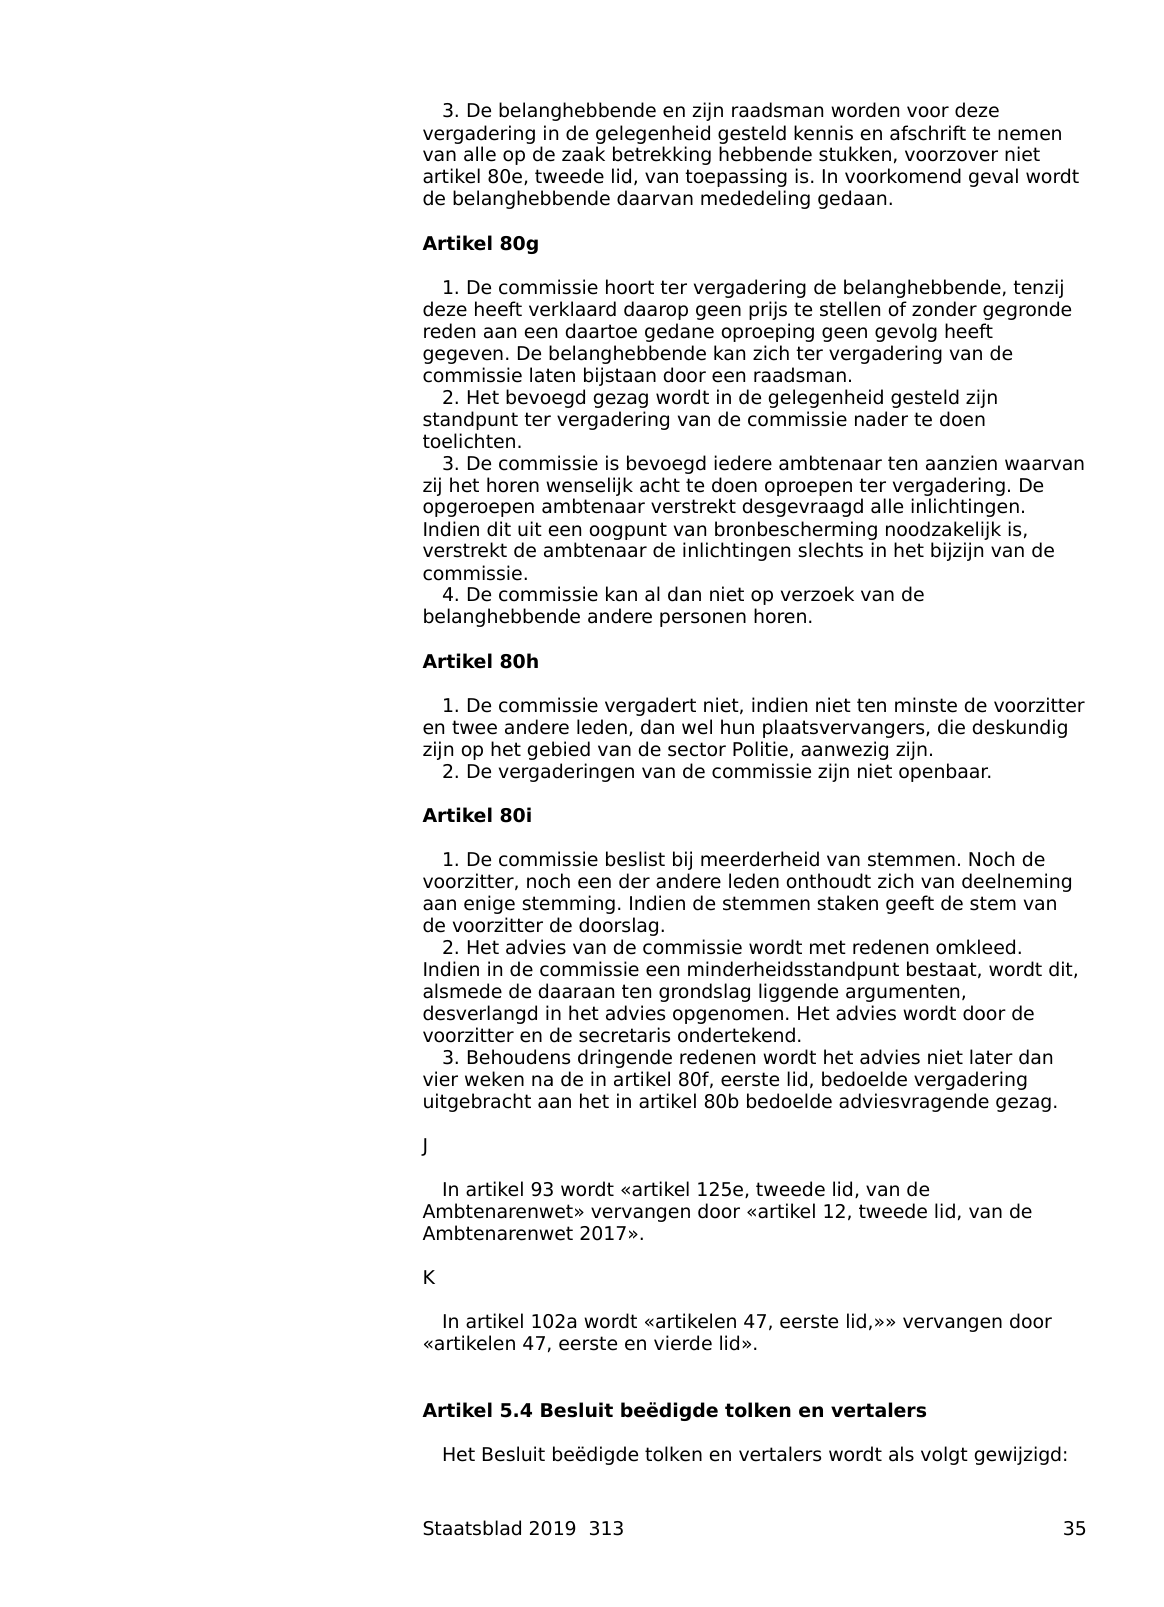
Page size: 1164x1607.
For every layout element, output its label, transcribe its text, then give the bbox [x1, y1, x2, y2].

subtitle Artikel 5.4 Besluit beëdigde tolken en vertalers [422, 1400, 1087, 1422]
text 3. De belanghebbende en zijn raadsman worden voor deze vergadering in de gelegenheid gesteld kennis en afschrift te nemen van alle op de zaak betrekking hebbende stukken, voorzover niet artikel 80e, tweede lid, van toepassing is. In voorkomend geval wordt de belanghebbende daarvan mededeling gedaan. [422, 100, 1087, 210]
text In artikel 102a wordt «artikelen 47, eerste lid,»» vervangen door «artikelen 47, eerste en vierde lid». [422, 1311, 1087, 1355]
text In artikel 93 wordt «artikel 125e, tweede lid, van de Ambtenarenwet» vervangen door «artikel 12, tweede lid, van de Ambtenarenwet 2017». [422, 1179, 1087, 1245]
subtitle Artikel 80g [422, 232, 1087, 254]
text 1. De commissie beslist bij meerderheid van stemmen. Noch de voorzitter, noch een der andere leden onthoudt zich van deelneming aan enige stemming. Indien de stemmen staken geeft de stem van de voorzitter de doorslag. [422, 849, 1087, 937]
text 1. De commissie hoort ter vergadering de belanghebbende, tenzij deze heeft verklaard daarop geen prijs te stellen of zonder gegronde reden aan een daartoe gedane oproeping geen gevolg heeft gegeven. De belanghebbende kan zich ter vergadering van de commissie laten bijstaan door een raadsman. [422, 277, 1087, 387]
text 1. De commissie vergadert niet, indien niet ten minste de voorzitter en twee andere leden, dan wel hun plaatsvervangers, die deskundig zijn op het gebied van de sector Politie, aanwezig zijn. [422, 695, 1087, 761]
text 2. Het bevoegd gezag wordt in de gelegenheid gesteld zijn standpunt ter vergadering van de commissie nader te doen toelichten. [422, 387, 1087, 452]
text 2. De vergaderingen van de commissie zijn niet openbaar. [422, 761, 1087, 783]
text K [422, 1267, 1087, 1289]
text J [422, 1135, 1087, 1157]
subtitle Artikel 80h [422, 651, 1087, 672]
text 3. Behoudens dringende redenen wordt het advies niet later dan vier weken na de in artikel 80f, eerste lid, bedoelde vergadering uitgebracht aan het in artikel 80b bedoelde adviesvragende gezag. [422, 1047, 1087, 1113]
text 2. Het advies van de commissie wordt met redenen omkleed. Indien in de commissie een minderheidsstandpunt bestaat, wordt dit, alsmede de daaraan ten grondslag liggende argumenten, desverlangd in het advies opgenomen. Het advies wordt door de voorzitter en de secretaris ondertekend. [422, 937, 1087, 1047]
subtitle Artikel 80i [422, 805, 1087, 827]
text Het Besluit beëdigde tolken en vertalers wordt als volgt gewijzigd: [422, 1444, 1087, 1466]
text 4. De commissie kan al dan niet op verzoek van de belanghebbende andere personen horen. [422, 584, 1087, 628]
text 3. De commissie is bevoegd iedere ambtenaar ten aanzien waarvan zij het horen wenselijk acht te doen oproepen ter vergadering. De opgeroepen ambtenaar verstrekt desgevraagd alle inlichtingen. Indien dit uit een oogpunt van bronbescherming noodzakelijk is, verstrekt de ambtenaar de inlichtingen slechts in het bijzijn van de commissie. [422, 452, 1087, 584]
